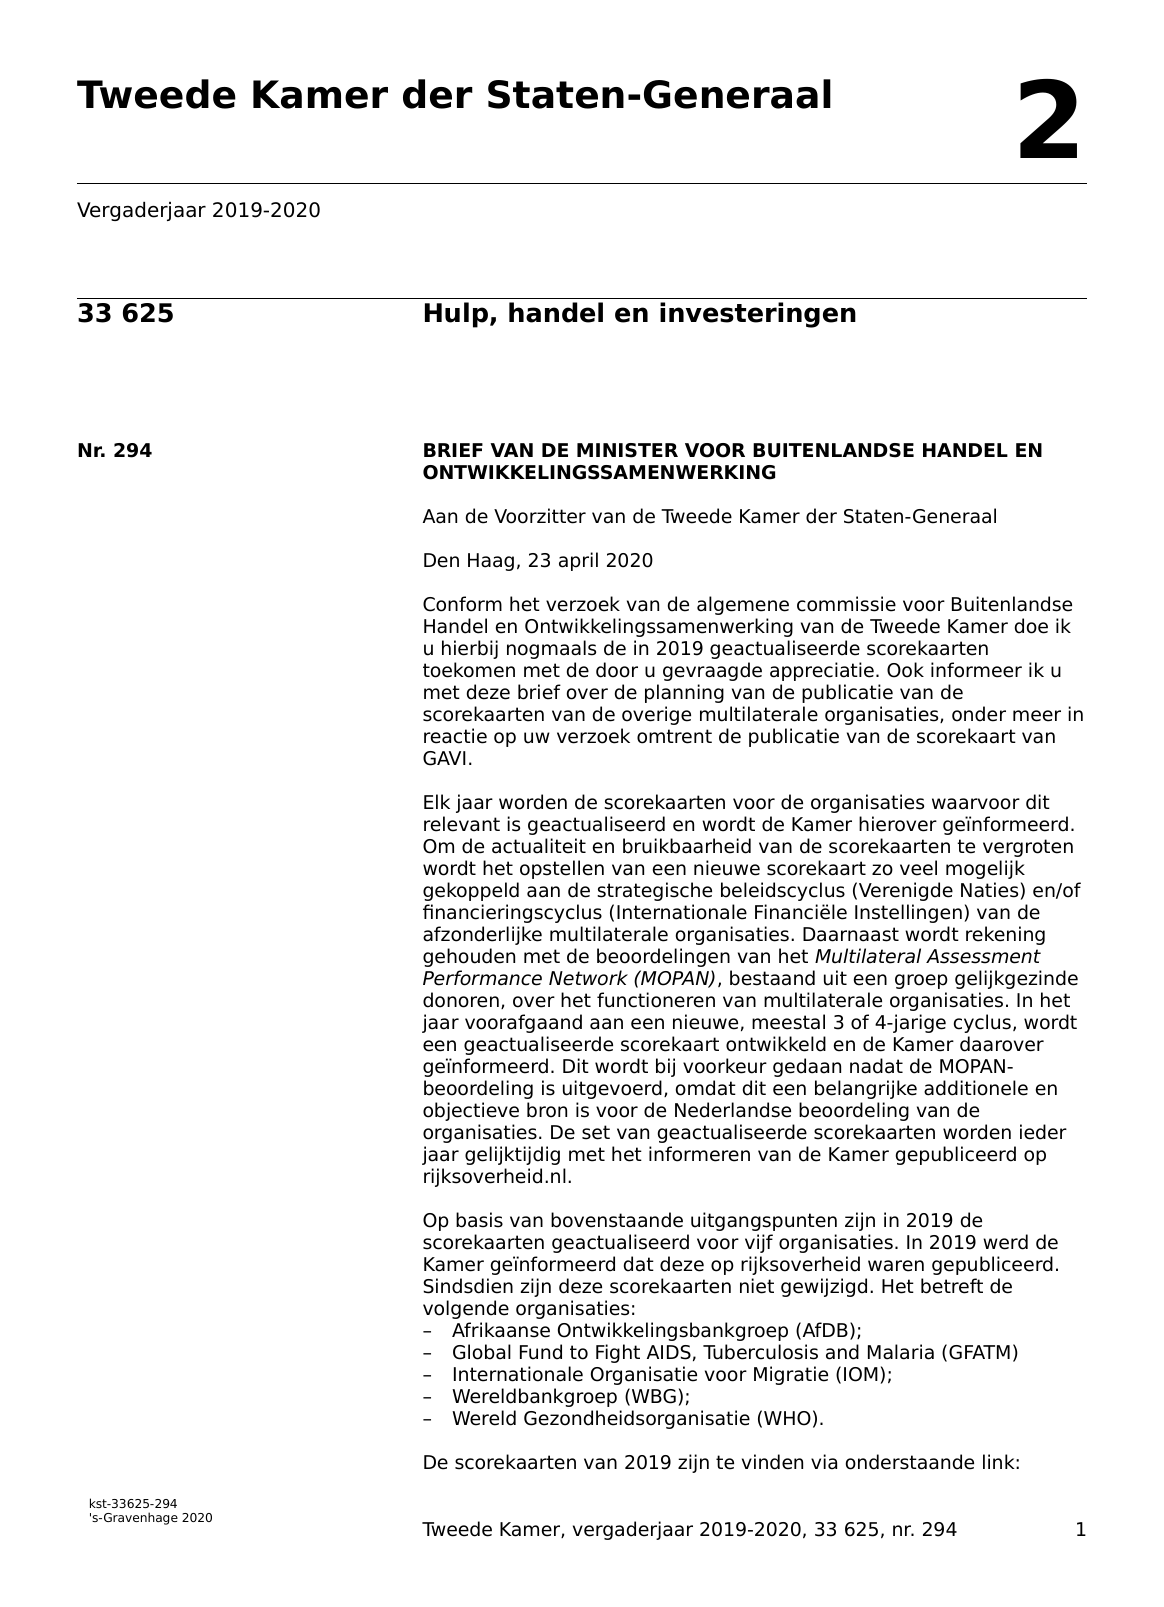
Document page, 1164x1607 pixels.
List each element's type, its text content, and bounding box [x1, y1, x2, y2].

text – Global Fund to Fight AIDS, Tuberculosis and Malaria (GFATM) [422, 1342, 1087, 1364]
subtitle Nr. 294 BRIEF VAN DE MINISTER VOOR BUITENLANDSE HANDEL EN ONTWIKKELINGSSAMENWERKING [77, 440, 1087, 484]
text Op basis van bovenstaande uitgangspunten zijn in 2019 de scorekaarten geactualiseerd voor vijf organisaties. In 2019 werd de Kamer geïnformeerd dat deze op rijksoverheid waren gepubliceerd. Sindsdien zijn deze scorekaarten niet gewijzigd. Het betreft de volgende organisaties: [422, 1210, 1087, 1320]
table_header 2 [886, 59, 1087, 183]
table_cell Vergaderjaar 2019-2020 [77, 184, 1087, 298]
text 's-Gravenhage 2020 [88, 1511, 323, 1525]
text Conform het verzoek van de algemene commissie voor Buitenlandse Handel en Ontwikkelingssamenwerking van de Tweede Kamer doe ik u hierbij nogmaals de in 2019 geactualiseerde scorekaarten toekomen met de door u gevraagde appreciatie. Ook informeer ik u met deze brief over de planning van de publicatie van de scorekaarten van de overige multilaterale organisaties, onder meer in reactie op uw verzoek omtrent de publicatie van de scorekaart van GAVI. [422, 594, 1087, 770]
text De scorekaarten van 2019 zijn te vinden via onderstaande link: [422, 1452, 1087, 1474]
table_header Tweede Kamer der Staten-Generaal [77, 59, 886, 183]
subtitle 33 625 Hulp, handel en investeringen [77, 299, 1087, 329]
text – Wereldbankgroep (WBG); [422, 1386, 1087, 1408]
text Elk jaar worden de scorekaarten voor de organisaties waarvoor dit relevant is geactualiseerd en wordt de Kamer hierover geïnformeerd. Om de actualiteit en bruikbaarheid van de scorekaarten te vergroten wordt het opstellen van een nieuwe scorekaart zo veel mogelijk gekoppeld aan de strategische beleidscyclus (Verenigde Naties) en/of financieringscyclus (Internationale Financiële Instellingen) van de afzonderlijke multilaterale organisaties. Daarnaast wordt rekening gehouden met de beoordelingen van het Multilateral Assessment Performance Network (MOPAN), bestaand uit een groep gelijkgezinde donoren, over het functioneren van multilaterale organisaties. In het jaar voorafgaand aan een nieuwe, meestal 3 of 4-jarige cyclus, wordt een geactualiseerde scorekaart ontwikkeld en de Kamer daarover geïnformeerd. Dit wordt bij voorkeur gedaan nadat de MOPAN-beoordeling is uitgevoerd, omdat dit een belangrijke additionele en objectieve bron is voor de Nederlandse beoordeling van de organisaties. De set van geactualiseerde scorekaarten worden ieder jaar gelijktijdig met het informeren van de Kamer gepubliceerd op rijksoverheid.nl. [422, 792, 1087, 1188]
text – Afrikaanse Ontwikkelingsbankgroep (AfDB); [422, 1320, 1087, 1342]
text Den Haag, 23 april 2020 [422, 550, 1087, 572]
text – Wereld Gezondheidsorganisatie (WHO). [422, 1408, 1087, 1430]
text Aan de Voorzitter van de Tweede Kamer der Staten-Generaal [422, 506, 1087, 528]
text kst-33625-294 [88, 1497, 323, 1511]
text – Internationale Organisatie voor Migratie (IOM); [422, 1364, 1087, 1386]
